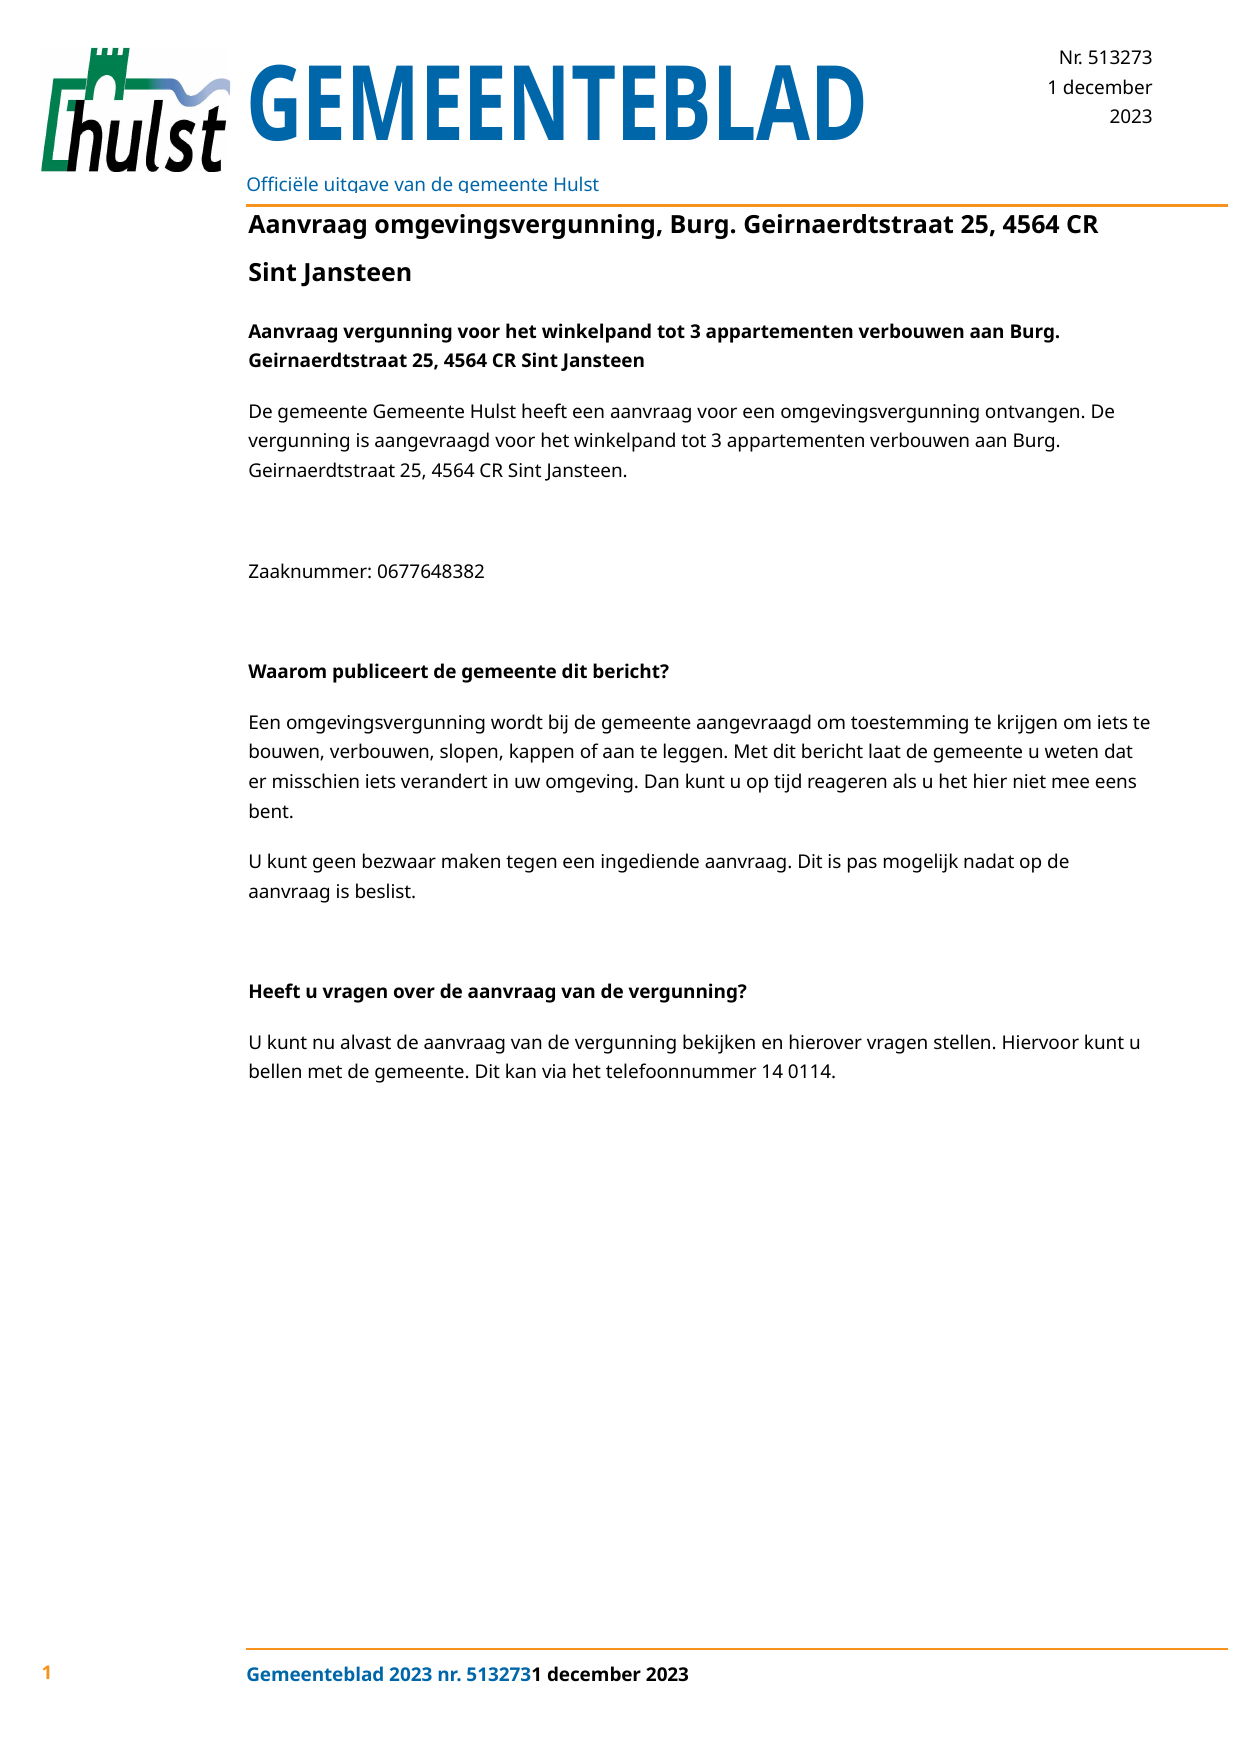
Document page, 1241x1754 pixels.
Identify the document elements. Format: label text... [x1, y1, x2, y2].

text Waarom publiceert de gemeente dit bericht? [248, 659, 1152, 684]
picture [41, 47, 231, 172]
text Heeft u vragen over de aanvraag van de vergunning? [248, 979, 1152, 1004]
text Een omgevingsvergunning wordt bij de gemeente aangevraagd om toestemming te krijgen om iets te bouwen, verbouwen, slopen, kappen of aan te leggen. Met dit bericht laat de gemeente u weten dat er misschien iets verandert in uw omgeving. Dan kunt u op tijd reageren als u het hier niet mee eens bent. [248, 709, 1152, 824]
text Aanvraag omgevingsvergunning, Burg. Geirnaerdtstraat 25, 4564 CR Sint Jansteen [248, 207, 1152, 288]
text Aanvraag vergunning voor het winkelpand tot 3 appartementen verbouwen aan Burg. Geirnaerdtstraat 25, 4564 CR Sint Jansteen [248, 318, 1152, 373]
text U kunt nu alvast de aanvraag van de vergunning bekijken en hierover vragen stellen. Hiervoor kunt u bellen met de gemeente. Dit kan via het telefoonnummer 14 0114. [248, 1029, 1152, 1084]
text Zaaknummer: 0677648382 [248, 558, 1152, 584]
text De gemeente Gemeente Hulst heeft een aanvraag voor een omgevingsvergunning ontvangen. De vergunning is aangevraagd voor het winkelpand tot 3 appartementen verbouwen aan Burg. Geirnaerdtstraat 25, 4564 CR Sint Jansteen. [248, 398, 1152, 483]
text U kunt geen bezwaar maken tegen een ingediende aanvraag. Dit is pas mogelijk nadat op de aanvraag is beslist. [248, 848, 1152, 904]
